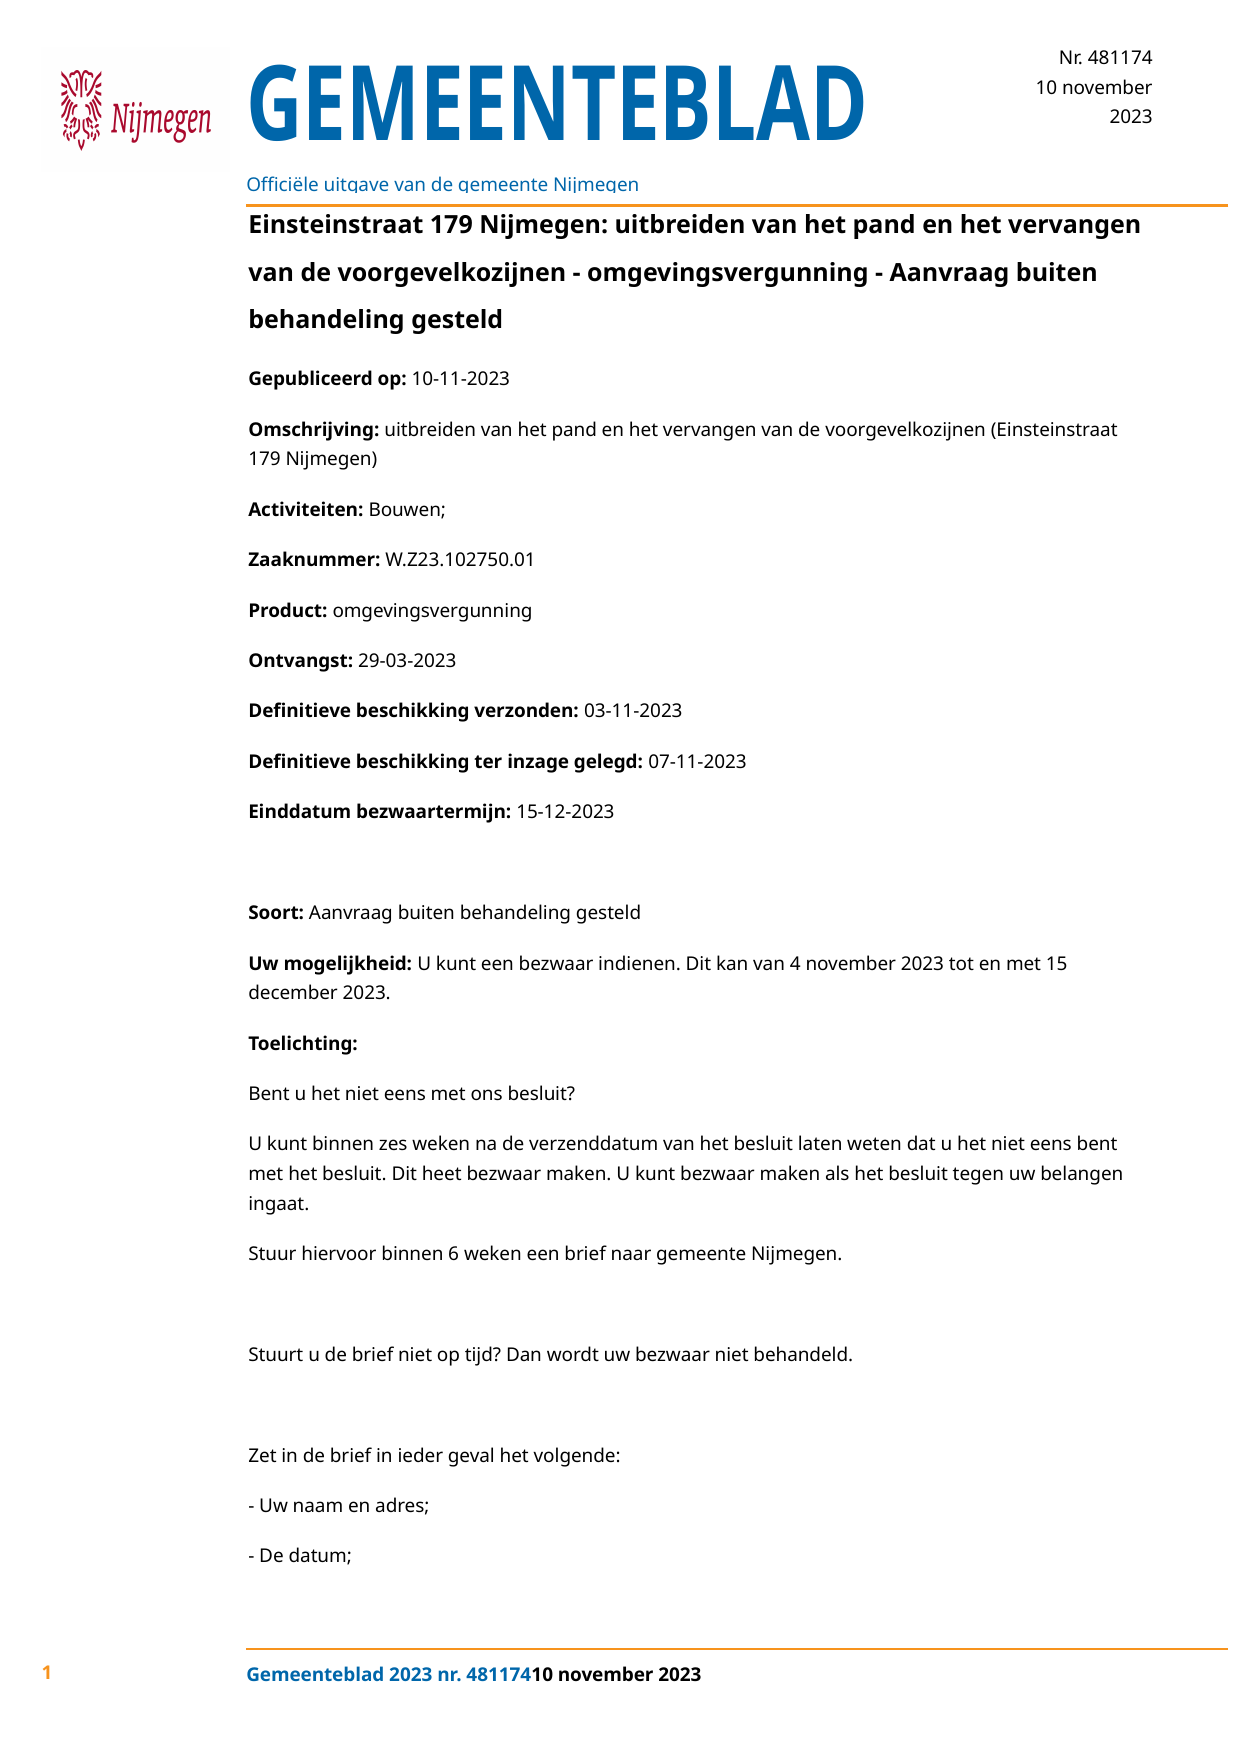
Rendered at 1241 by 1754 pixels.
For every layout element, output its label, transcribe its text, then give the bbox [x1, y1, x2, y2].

text Zet in de brief in ieder geval het volgende: [248, 1442, 1152, 1467]
text Activiteiten: Bouwen; [248, 496, 1152, 522]
text - Uw naam en adres; [248, 1492, 1152, 1518]
picture [41, 47, 231, 172]
text Toelichting: [248, 1030, 1152, 1055]
text Uw mogelijkheid: U kunt een bezwaar indienen. Dit kan van 4 november 2023 tot en met 15 december 2023. [248, 950, 1152, 1005]
text Definitieve beschikking verzonden: 03-11-2023 [248, 698, 1152, 723]
text Soort: Aanvraag buiten behandeling gesteld [248, 899, 1152, 925]
text Product: omgevingsvergunning [248, 597, 1152, 622]
text Gepubliceerd op: 10-11-2023 [248, 366, 1152, 391]
text Stuurt u de brief niet op tijd? Dan wordt uw bezwaar niet behandeld. [248, 1341, 1152, 1367]
text Einsteinstraat 179 Nijmegen: uitbreiden van het pand en het vervangen van de voorgevelkozijnen - omgevingsvergunning - Aanvraag buiten behandeling gesteld [248, 207, 1152, 336]
text Definitieve beschikking ter inzage gelegd: 07-11-2023 [248, 748, 1152, 774]
text Omschrijving: uitbreiden van het pand en het vervangen van de voorgevelkozijnen (Einsteinstraat 179 Nijmegen) [248, 416, 1152, 471]
text Bent u het niet eens met ons besluit? [248, 1080, 1152, 1106]
text Stuur hiervoor binnen 6 weken een brief naar gemeente Nijmegen. [248, 1240, 1152, 1266]
text U kunt binnen zes weken na de verzenddatum van het besluit laten weten dat u het niet eens bent met het besluit. Dit heet bezwaar maken. U kunt bezwaar maken als het besluit tegen uw belangen ingaat. [248, 1131, 1152, 1215]
text Zaaknummer: W.Z23.102750.01 [248, 546, 1152, 572]
text Ontvangst: 29-03-2023 [248, 647, 1152, 673]
text Einddatum bezwaartermijn: 15-12-2023 [248, 798, 1152, 824]
text - De datum; [248, 1543, 1152, 1568]
